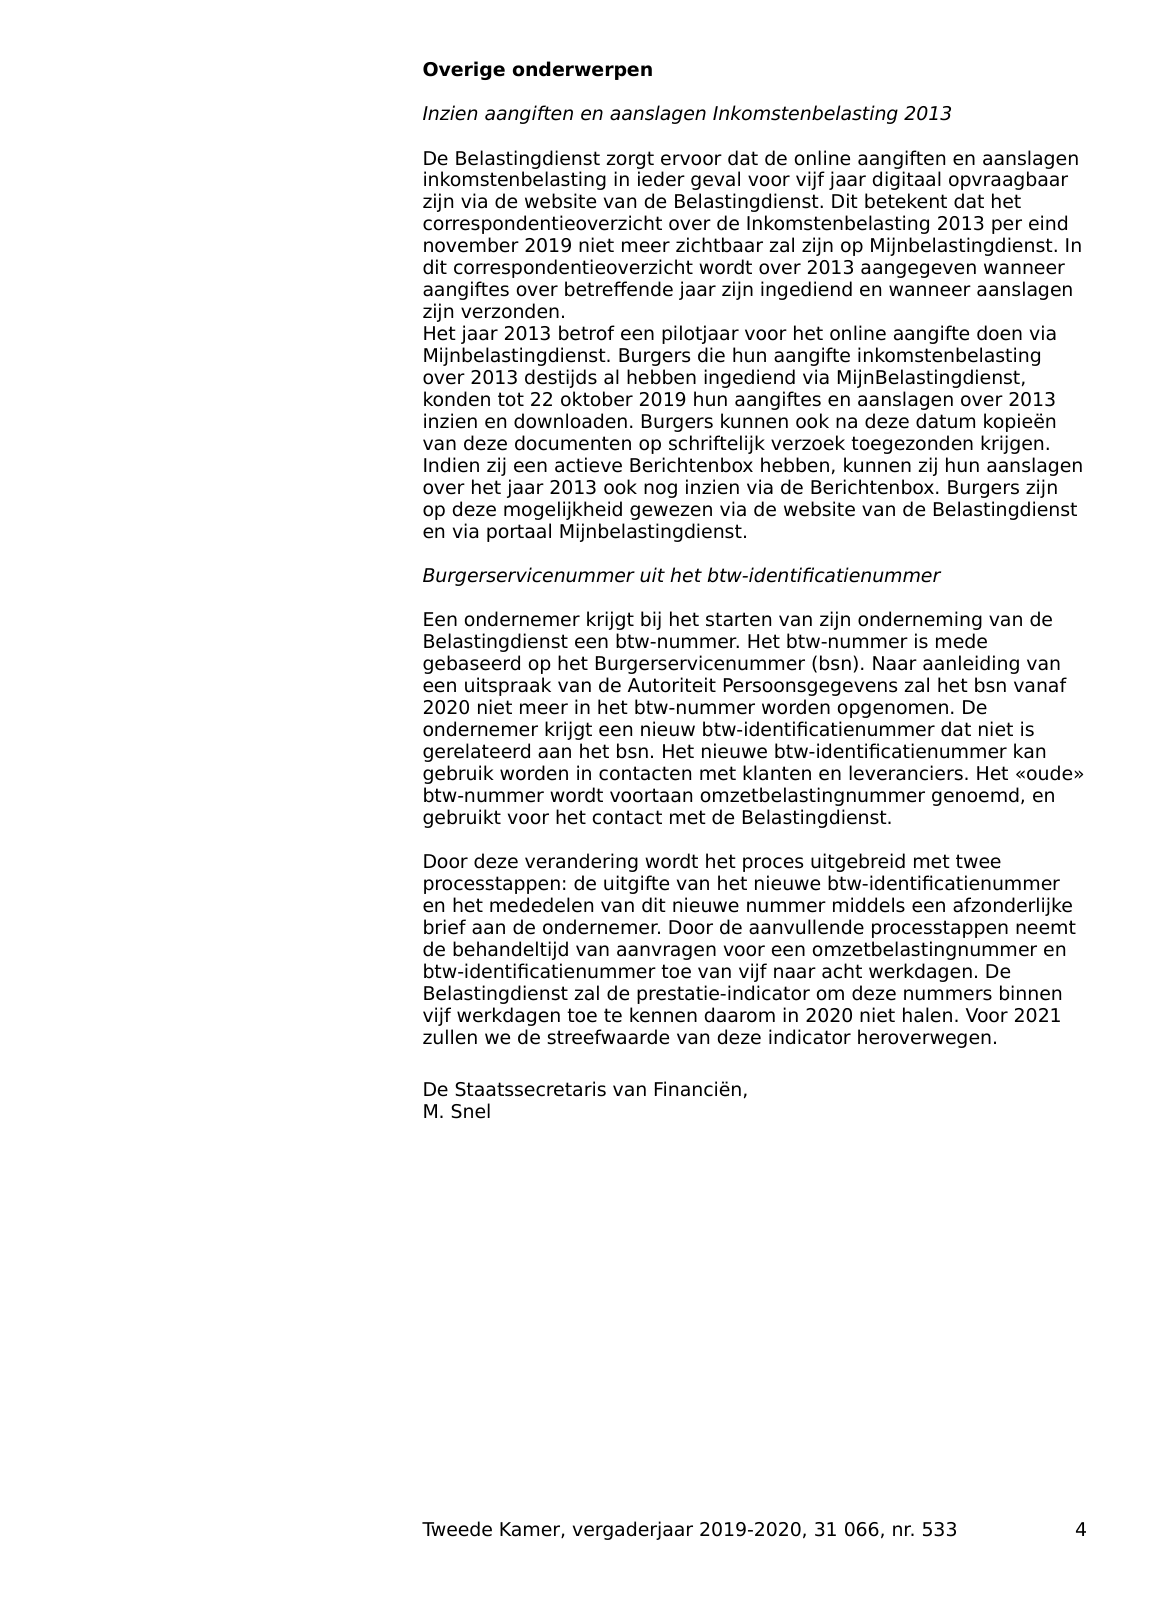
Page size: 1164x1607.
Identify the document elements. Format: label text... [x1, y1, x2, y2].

text De Staatssecretaris van Financiën, M. Snel [422, 1079, 1087, 1123]
subtitle Burgerservicenummer uit het btw-identificatienummer [422, 565, 1087, 587]
text Een ondernemer krijgt bij het starten van zijn onderneming van de Belastingdienst een btw-nummer. Het btw-nummer is mede gebaseerd op het Burgerservicenummer (bsn). Naar aanleiding van een uitspraak van de Autoriteit Persoonsgegevens zal het bsn vanaf 2020 niet meer in het btw-nummer worden opgenomen. De ondernemer krijgt een nieuw btw-identificatienummer dat niet is gerelateerd aan het bsn. Het nieuwe btw-identificatienummer kan gebruik worden in contacten met klanten en leveranciers. Het «oude» btw-nummer wordt voortaan omzetbelastingnummer genoemd, en gebruikt voor het contact met de Belastingdienst. [422, 609, 1087, 829]
subtitle Overige onderwerpen [422, 59, 1087, 81]
subtitle Inzien aangiften en aanslagen Inkomstenbelasting 2013 [422, 103, 1087, 125]
text Door deze verandering wordt het proces uitgebreid met twee processtappen: de uitgifte van het nieuwe btw-identificatienummer en het mededelen van dit nieuwe nummer middels een afzonderlijke brief aan de ondernemer. Door de aanvullende processtappen neemt de behandeltijd van aanvragen voor een omzetbelastingnummer en btw-identificatienummer toe van vijf naar acht werkdagen. De Belastingdienst zal de prestatie-indicator om deze nummers binnen vijf werkdagen toe te kennen daarom in 2020 niet halen. Voor 2021 zullen we de streefwaarde van deze indicator heroverwegen. [422, 851, 1087, 1049]
text De Belastingdienst zorgt ervoor dat de online aangiften en aanslagen inkomstenbelasting in ieder geval voor vijf jaar digitaal opvraagbaar zijn via de website van de Belastingdienst. Dit betekent dat het correspondentieoverzicht over de Inkomstenbelasting 2013 per eind november 2019 niet meer zichtbaar zal zijn op Mijnbelastingdienst. In dit correspondentieoverzicht wordt over 2013 aangegeven wanneer aangiftes over betreffende jaar zijn ingediend en wanneer aanslagen zijn verzonden. [422, 147, 1087, 323]
text Het jaar 2013 betrof een pilotjaar voor het online aangifte doen via Mijnbelastingdienst. Burgers die hun aangifte inkomstenbelasting over 2013 destijds al hebben ingediend via MijnBelastingdienst, konden tot 22 oktober 2019 hun aangiftes en aanslagen over 2013 inzien en downloaden. Burgers kunnen ook na deze datum kopieën van deze documenten op schriftelijk verzoek toegezonden krijgen. Indien zij een actieve Berichtenbox hebben, kunnen zij hun aanslagen over het jaar 2013 ook nog inzien via de Berichtenbox. Burgers zijn op deze mogelijkheid gewezen via de website van de Belastingdienst en via portaal Mijnbelastingdienst. [422, 323, 1087, 543]
